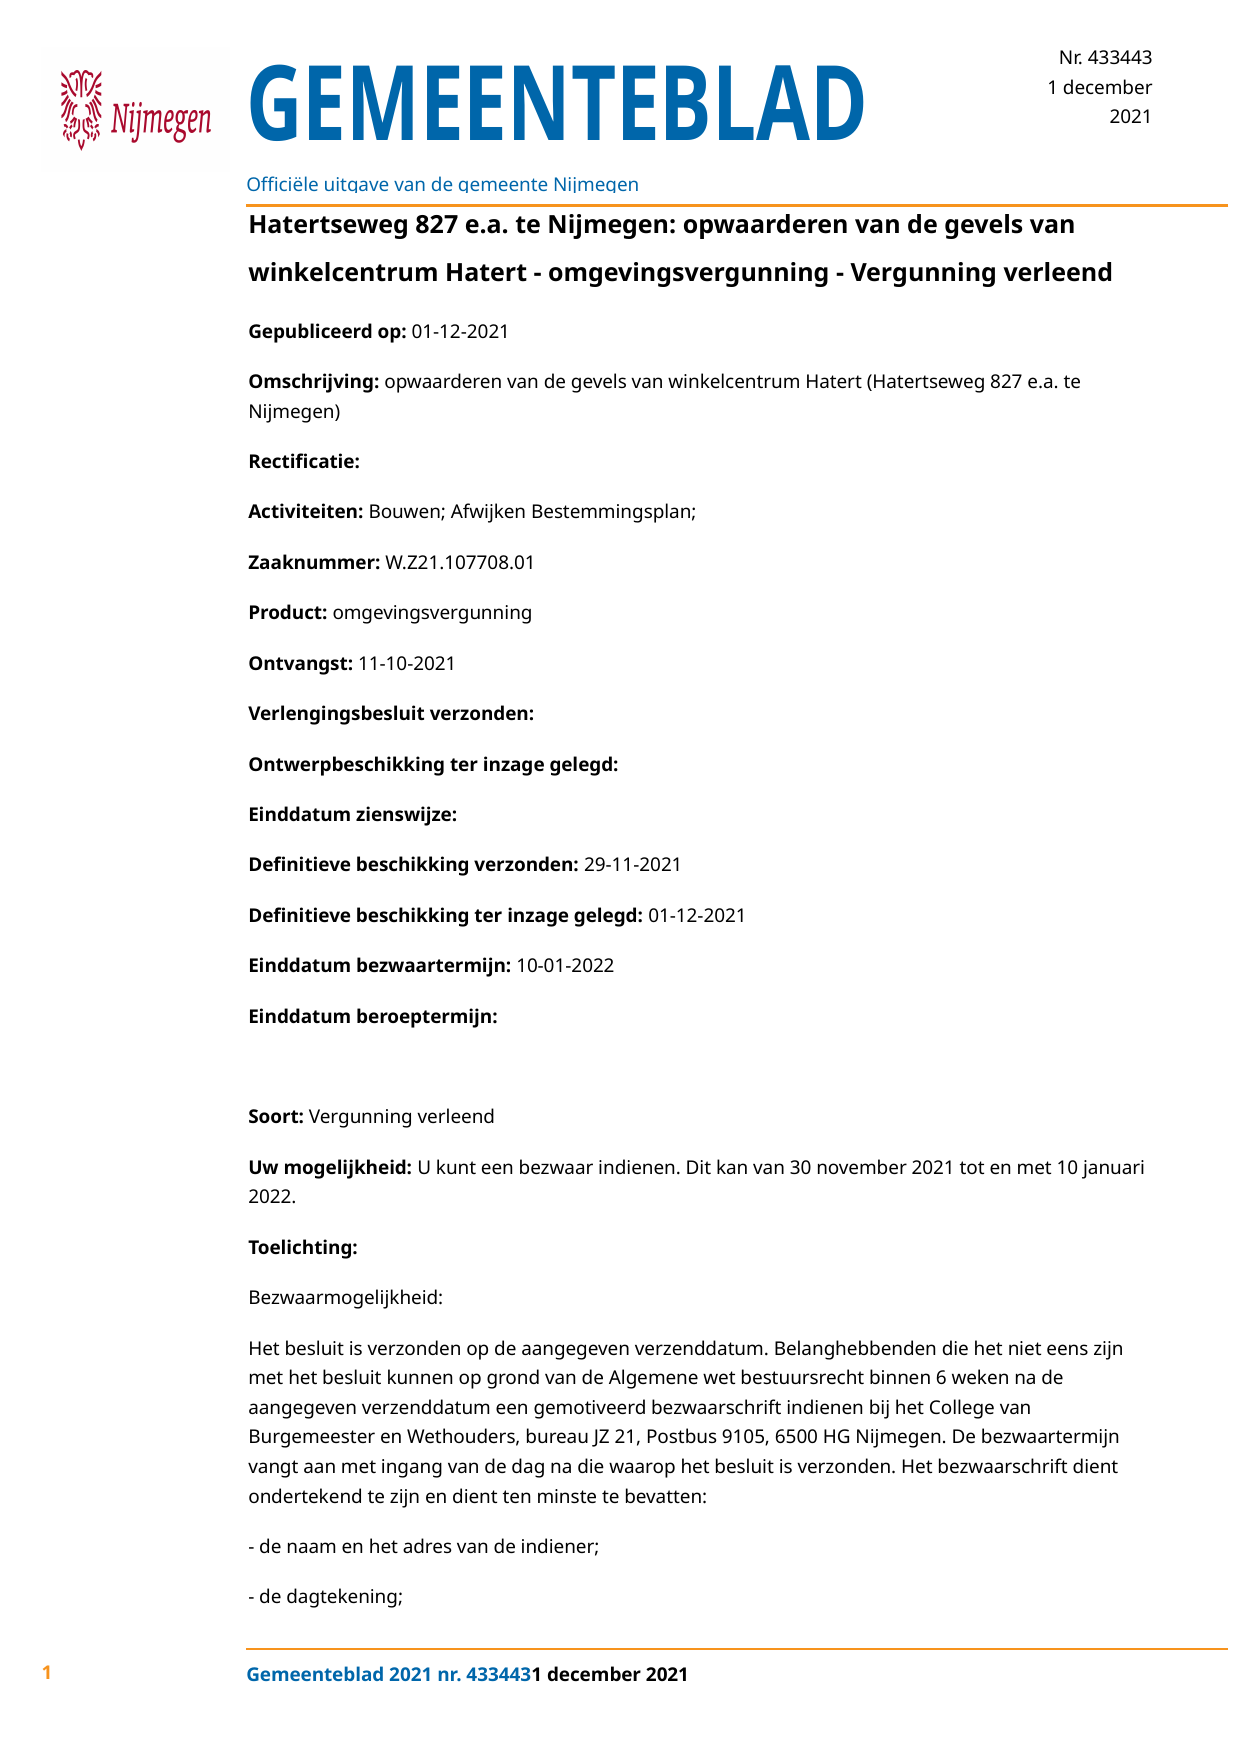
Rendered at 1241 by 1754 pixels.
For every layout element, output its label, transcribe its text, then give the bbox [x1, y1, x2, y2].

text Einddatum beroeptermijn: [248, 1003, 1152, 1029]
text Het besluit is verzonden op de aangegeven verzenddatum. Belanghebbenden die het niet eens zijn met het besluit kunnen op grond van de Algemene wet bestuursrecht binnen 6 weken na de aangegeven verzenddatum een gemotiveerd bezwaarschrift indienen bij het College van Burgemeester en Wethouders, bureau JZ 21, Postbus 9105, 6500 HG Nijmegen. De bezwaartermijn vangt aan met ingang van de dag na die waarop het besluit is verzonden. Het bezwaarschrift dient ondertekend te zijn en dient ten minste te bevatten: [248, 1335, 1152, 1509]
text Rectificatie: [248, 448, 1152, 474]
text Definitieve beschikking ter inzage gelegd: 01-12-2021 [248, 902, 1152, 928]
picture [41, 47, 231, 172]
text Ontwerpbeschikking ter inzage gelegd: [248, 751, 1152, 777]
text Definitieve beschikking verzonden: 29-11-2021 [248, 852, 1152, 877]
text Soort: Vergunning verleend [248, 1104, 1152, 1129]
text Einddatum bezwaartermijn: 10-01-2022 [248, 952, 1152, 978]
text Activiteiten: Bouwen; Afwijken Bestemmingsplan; [248, 499, 1152, 524]
text Hatertseweg 827 e.a. te Nijmegen: opwaarderen van de gevels van winkelcentrum Hatert - omgevingsvergunning - Vergunning verleend [248, 207, 1152, 288]
text Einddatum zienswijze: [248, 801, 1152, 827]
text Omschrijving: opwaarderen van de gevels van winkelcentrum Hatert (Hatertseweg 827 e.a. te Nijmegen) [248, 368, 1152, 424]
text Bezwaarmogelijkheid: [248, 1284, 1152, 1310]
text Verlengingsbesluit verzonden: [248, 700, 1152, 726]
text Ontvangst: 11-10-2021 [248, 650, 1152, 676]
text Product: omgevingsvergunning [248, 599, 1152, 625]
text Uw mogelijkheid: U kunt een bezwaar indienen. Dit kan van 30 november 2021 tot en met 10 januari 2022. [248, 1154, 1152, 1209]
text - de dagtekening; [248, 1584, 1152, 1609]
text Gepubliceerd op: 01-12-2021 [248, 318, 1152, 344]
text - de naam en het adres van de indiener; [248, 1533, 1152, 1559]
text Zaaknummer: W.Z21.107708.01 [248, 549, 1152, 575]
text Toelichting: [248, 1234, 1152, 1260]
